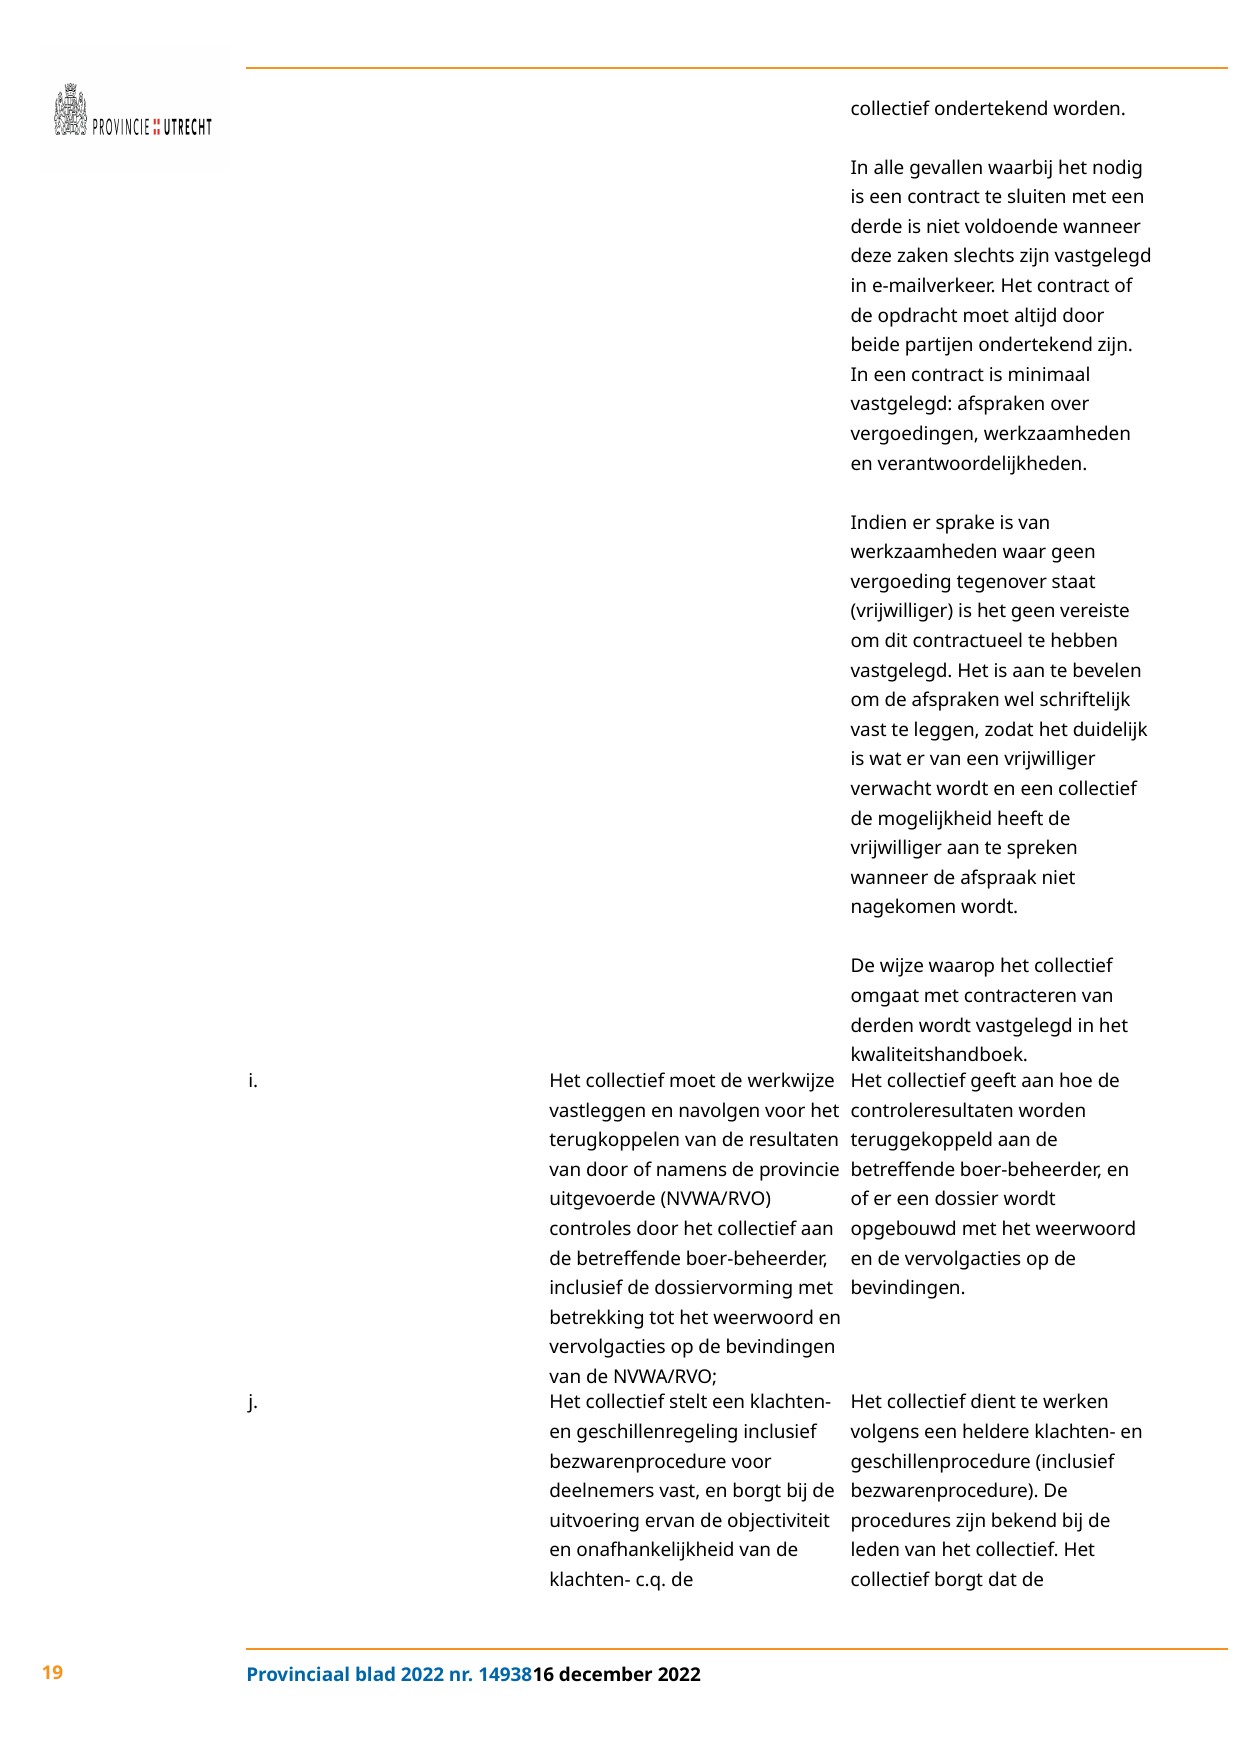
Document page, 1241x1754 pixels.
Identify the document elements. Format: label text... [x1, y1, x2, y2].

picture [41, 47, 231, 172]
table_cell collectief ondertekend worden. In alle gevallen waarbij het nodig is een contract te sluiten met een derde is niet voldoende wanneer deze zaken slechts zijn vastgelegd in e-mailverkeer. Het contract of de opdracht moet altijd door beide partijen ondertekend zijn. In een contract is minimaal vastgelegd: afspraken over vergoedingen, werkzaamheden en verantwoordelijkheden. Indien er sprake is van werkzaamheden waar geen vergoeding tegenover staat (vrijwilliger) is het geen vereiste om dit contractueel te hebben vastgelegd. Het is aan te bevelen om de afspraken wel schriftelijk vast te leggen, zodat het duidelijk is wat er van een vrijwilliger verwacht wordt en een collectief de mogelijkheid heeft de vrijwilliger aan te spreken wanneer de afspraak niet nagekomen wordt. De wijze waarop het collectief omgaat met contracteren van derden wordt vastgelegd in het kwaliteitshandboek. [850, 95, 1152, 1067]
table_cell Het collectief geeft aan hoe de controleresultaten worden teruggekoppeld aan de betreffende boer-beheerder, en of er een dossier wordt opgebouwd met het weerwoord en de vervolgacties op de bevindingen. [850, 1067, 1152, 1389]
table_cell [549, 95, 850, 1067]
table_cell i. [248, 1067, 549, 1389]
table_cell Het collectief stelt een klachten- en geschillenregeling inclusief bezwarenprocedure voor deelnemers vast, en borgt bij de uitvoering ervan de objectiviteit en onafhankelijkheid van de klachten- c.q. de [549, 1389, 850, 1592]
table_cell Het collectief moet de werkwijze vastleggen en navolgen voor het terugkoppelen van de resultaten van door of namens de provincie uitgevoerde (NVWA/RVO) controles door het collectief aan de betreffende boer-beheerder, inclusief de dossiervorming met betrekking tot het weerwoord en vervolgacties op de bevindingen van de NVWA/RVO; [549, 1067, 850, 1389]
table_cell j. [248, 1389, 549, 1592]
table_cell Het collectief dient te werken volgens een heldere klachten- en geschillenprocedure (inclusief bezwarenprocedure). De procedures zijn bekend bij de leden van het collectief. Het collectief borgt dat de [850, 1389, 1152, 1592]
table_cell [248, 95, 549, 1067]
